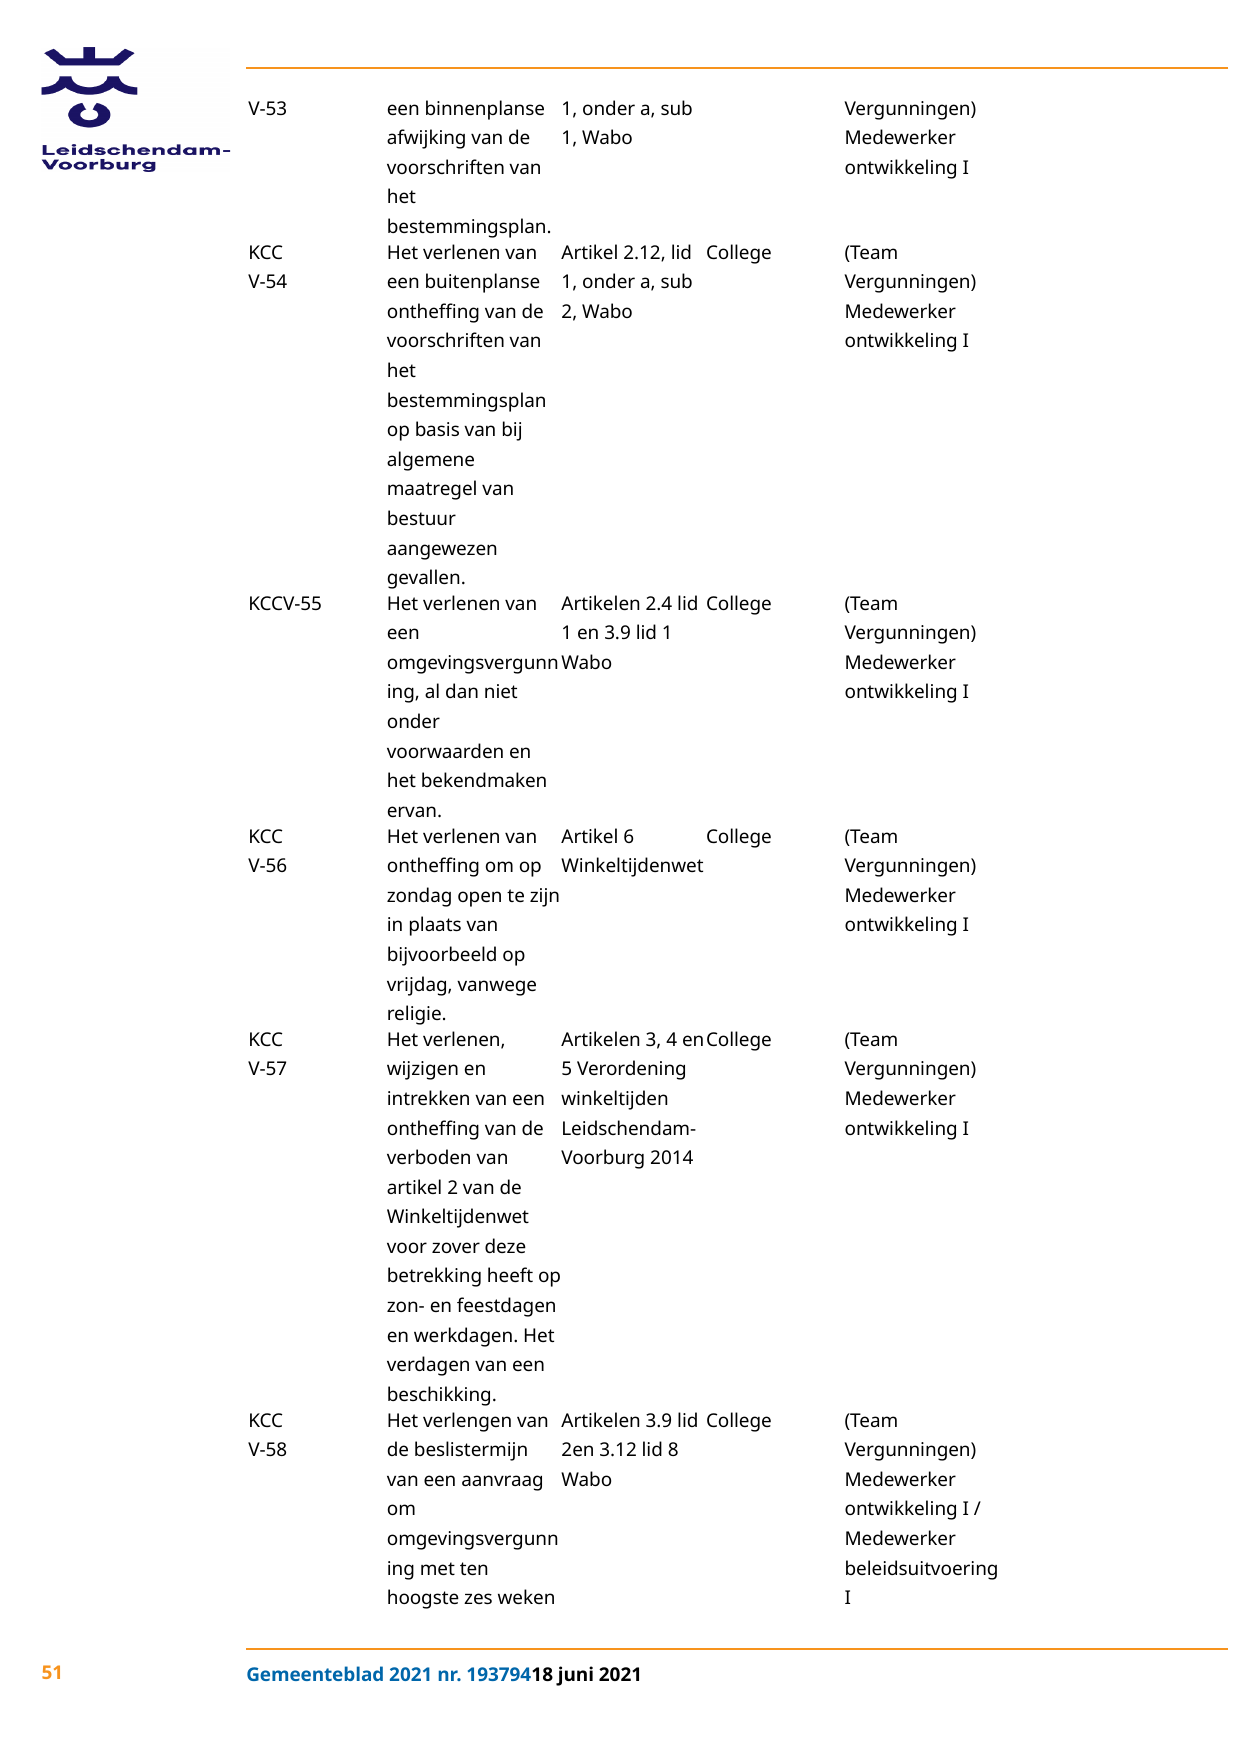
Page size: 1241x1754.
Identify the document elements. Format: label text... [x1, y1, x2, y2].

table_cell Het verlenen van een omgevingsvergunning, al dan niet onder voorwaarden en het bekendmaken ervan. [387, 590, 561, 823]
table_cell KCCV-55 [248, 590, 387, 823]
table_cell [706, 95, 844, 239]
table_cell een binnenplanse afwijking van de voorschriften van het bestemmingsplan. [387, 95, 561, 239]
table_cell Het verlenen, wijzigen en intrekken van een ontheffing van de verboden van artikel 2 van de Winkeltijdenwet voor zover deze betrekking heeft op zon- en feestdagen en werkdagen. Het verdagen van een beschikking. [387, 1026, 561, 1407]
table_cell College [706, 590, 844, 823]
table_cell KCC V-56 [248, 823, 387, 1026]
table_cell Artikelen 2.4 lid 1 en 3.9 lid 1 Wabo [561, 590, 706, 823]
table_cell 1, onder a, sub 1, Wabo [561, 95, 706, 239]
table_cell Artikel 6 Winkeltijdenwet [561, 823, 706, 1026]
table_cell Vergunningen) Medewerker ontwikkeling I [844, 95, 1001, 239]
table_cell Artikelen 3, 4 en 5 Verordening winkeltijden Leidschendam-Voorburg 2014 [561, 1026, 706, 1407]
table_cell KCC V-57 [248, 1026, 387, 1407]
table_cell Artikel 2.12, lid 1, onder a, sub 2, Wabo [561, 239, 706, 590]
table_cell (Team Vergunningen) Medewerker ontwikkeling I / Medewerker beleidsuitvoering I [844, 1407, 1001, 1610]
table_cell (Team Vergunningen) Medewerker ontwikkeling I [844, 590, 1001, 823]
table_cell [1001, 823, 1152, 1026]
table_cell Artikelen 3.9 lid 2en 3.12 lid 8 Wabo [561, 1407, 706, 1610]
table_cell College [706, 1407, 844, 1610]
table_cell [1001, 1407, 1152, 1610]
table_cell KCC V-54 [248, 239, 387, 590]
table_cell College [706, 823, 844, 1026]
table_cell [1001, 95, 1152, 239]
table_cell Het verlengen van de beslistermijn van een aanvraag om omgevingsvergunning met ten hoogste zes weken [387, 1407, 561, 1610]
table_cell [1001, 590, 1152, 823]
table_cell Het verlenen van een buitenplanse ontheffing van de voorschriften van het bestemmingsplan op basis van bij algemene maatregel van bestuur aangewezen gevallen. [387, 239, 561, 590]
table_cell (Team Vergunningen) Medewerker ontwikkeling I [844, 1026, 1001, 1407]
table_cell V-53 [248, 95, 387, 239]
table_cell (Team Vergunningen) Medewerker ontwikkeling I [844, 823, 1001, 1026]
table_cell College [706, 239, 844, 590]
table_cell [1001, 1026, 1152, 1407]
table_cell [1001, 239, 1152, 590]
picture [41, 47, 231, 172]
table_cell Het verlenen van ontheffing om op zondag open te zijn in plaats van bijvoorbeeld op vrijdag, vanwege religie. [387, 823, 561, 1026]
table_cell (Team Vergunningen) Medewerker ontwikkeling I [844, 239, 1001, 590]
table_cell KCC V-58 [248, 1407, 387, 1610]
table_cell College [706, 1026, 844, 1407]
